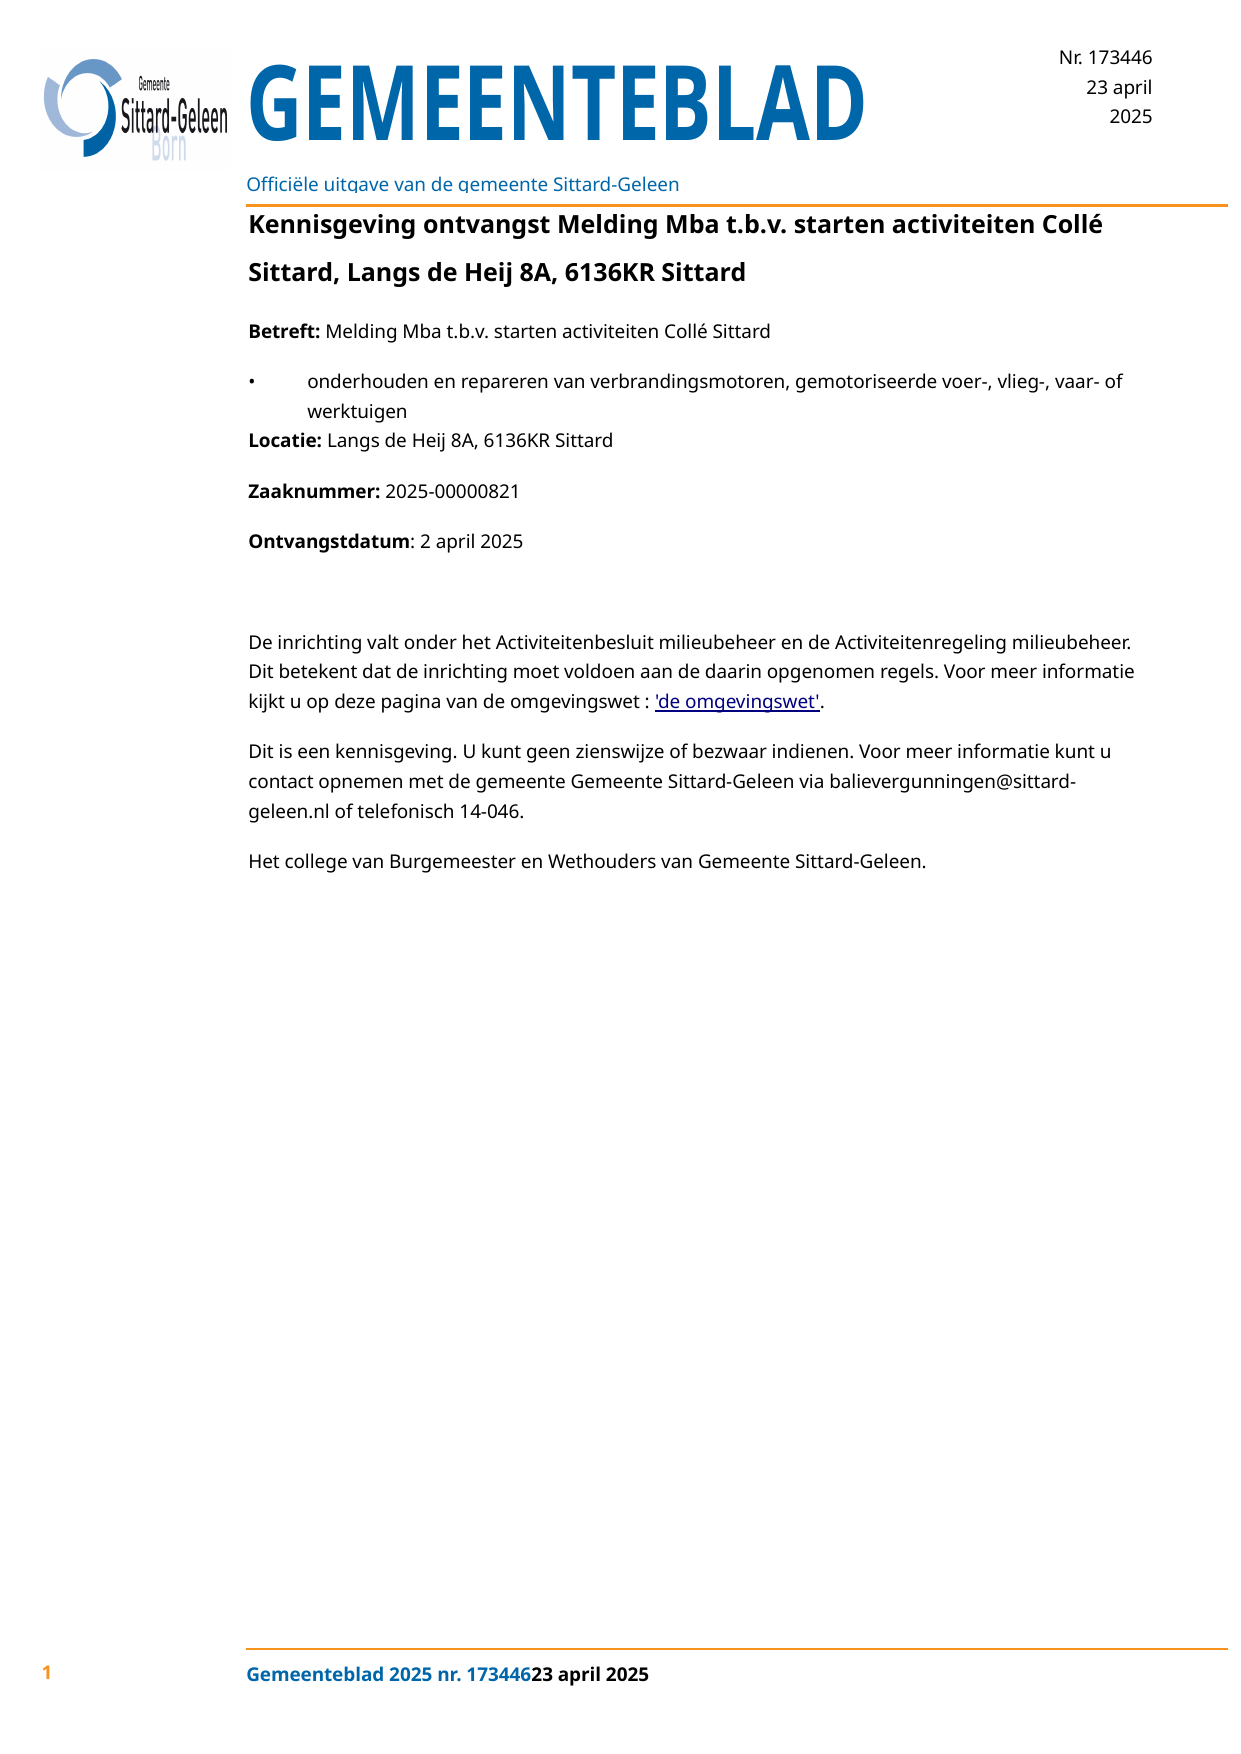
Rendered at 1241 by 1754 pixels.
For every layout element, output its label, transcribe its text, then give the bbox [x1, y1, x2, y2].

list onderhouden en repareren van verbrandingsmotoren, gemotoriseerde voer-, vlieg-, vaar- of werktuigen [248, 368, 1152, 424]
picture [41, 47, 231, 172]
text Zaaknummer: 2025-00000821 [248, 478, 1152, 504]
text Dit is een kennisgeving. U kunt geen zienswijze of bezwaar indienen. Voor meer informatie kunt u contact opnemen met de gemeente Gemeente Sittard-Geleen via balievergunningen@sittard-geleen.nl of telefonisch 14-046. [248, 739, 1152, 824]
text Ontvangstdatum: 2 april 2025 [248, 528, 1152, 554]
text Kennisgeving ontvangst Melding Mba t.b.v. starten activiteiten Collé Sittard, Langs de Heij 8A, 6136KR Sittard [248, 207, 1152, 288]
text Betreft: Melding Mba t.b.v. starten activiteiten Collé Sittard [248, 318, 1152, 344]
text Het college van Burgemeester en Wethouders van Gemeente Sittard-Geleen. [248, 848, 1152, 874]
text De inrichting valt onder het Activiteitenbesluit milieubeheer en de Activiteitenregeling milieubeheer. Dit betekent dat de inrichting moet voldoen aan de daarin opgenomen regels. Voor meer informatie kijkt u op deze pagina van de omgevingswet : 'de omgevingswet'. [248, 629, 1152, 714]
text Locatie: Langs de Heij 8A, 6136KR Sittard [248, 427, 1152, 453]
